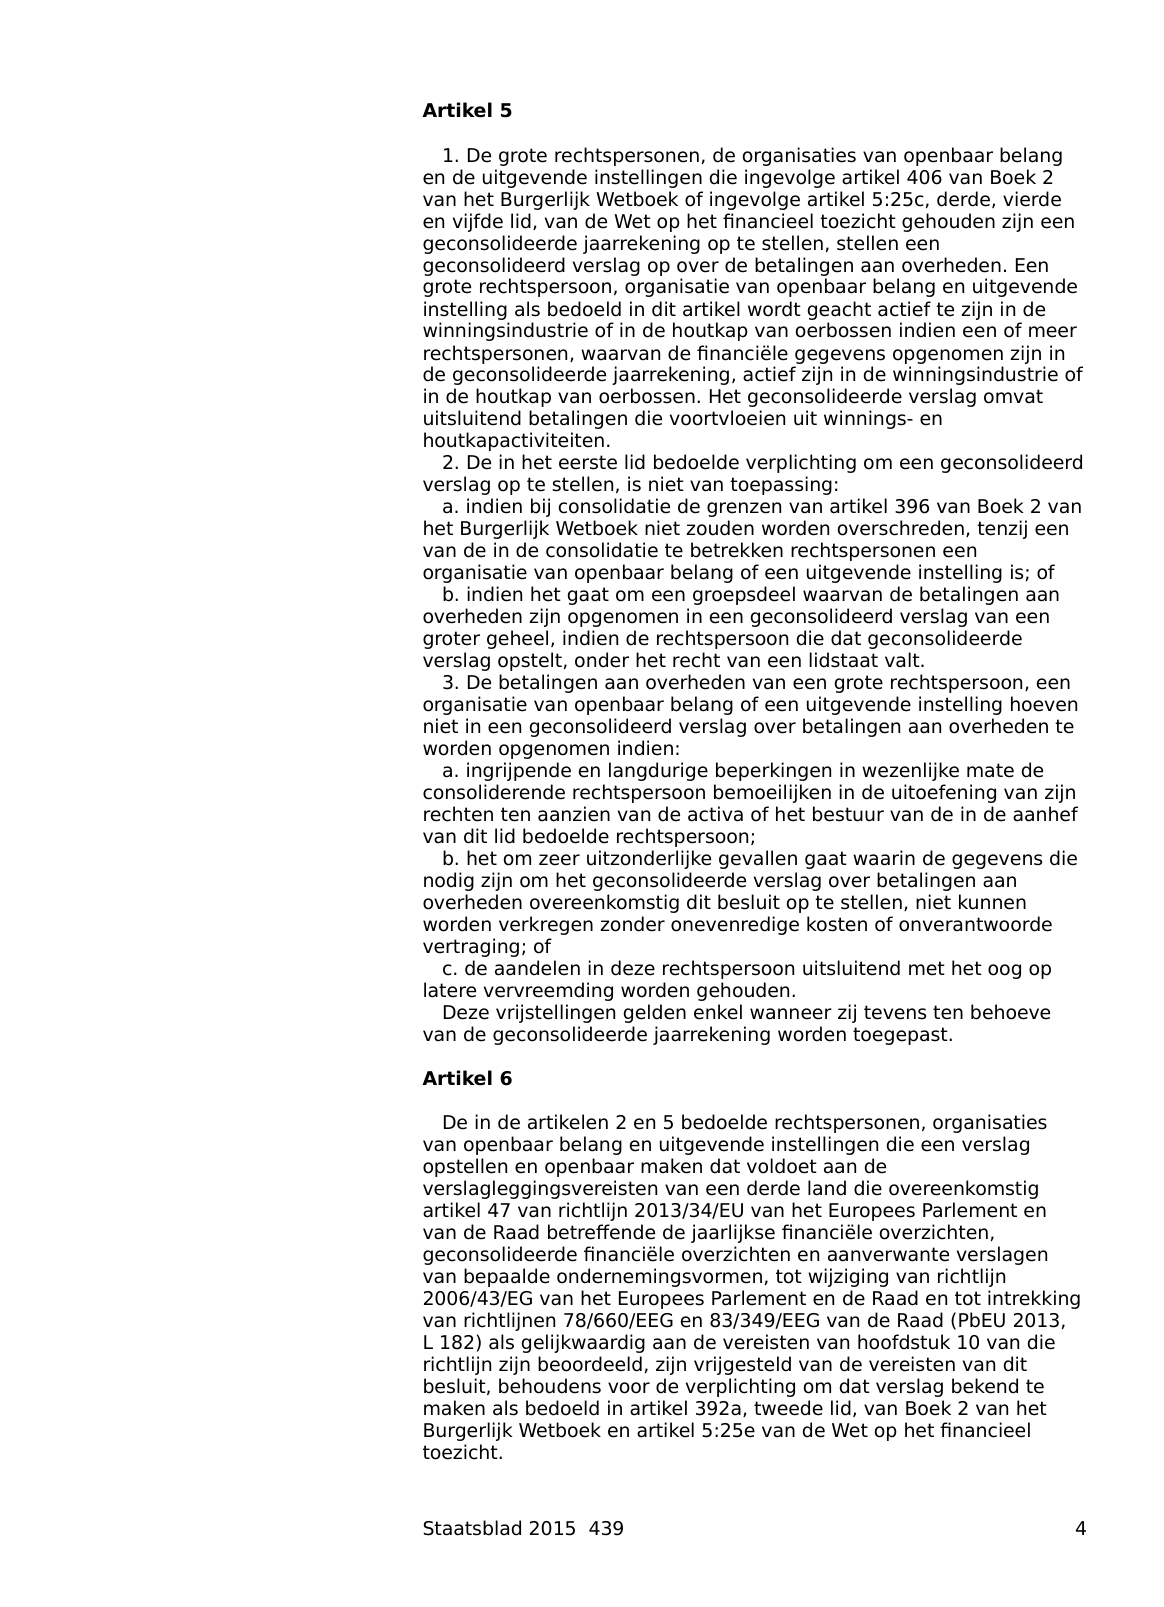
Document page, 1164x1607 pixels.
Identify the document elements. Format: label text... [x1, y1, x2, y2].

text c. de aandelen in deze rechtspersoon uitsluitend met het oog op latere vervreemding worden gehouden. [422, 958, 1087, 1002]
text b. het om zeer uitzonderlijke gevallen gaat waarin de gegevens die nodig zijn om het geconsolideerde verslag over betalingen aan overheden overeenkomstig dit besluit op te stellen, niet kunnen worden verkregen zonder onevenredige kosten of onverantwoorde vertraging; of [422, 848, 1087, 958]
text De in de artikelen 2 en 5 bedoelde rechtspersonen, organisaties van openbaar belang en uitgevende instellingen die een verslag opstellen en openbaar maken dat voldoet aan de verslagleggingsvereisten van een derde land die overeenkomstig artikel 47 van richtlijn 2013/34/EU van het Europees Parlement en van de Raad betreffende de jaarlijkse financiële overzichten, geconsolideerde financiële overzichten en aanverwante verslagen van bepaalde ondernemingsvormen, tot wijziging van richtlijn 2006/43/EG van het Europees Parlement en de Raad en tot intrekking van richtlijnen 78/660/EEG en 83/349/EEG van de Raad (PbEU 2013, L 182) als gelijkwaardig aan de vereisten van hoofdstuk 10 van die richtlijn zijn beoordeeld, zijn vrijgesteld van de vereisten van dit besluit, behoudens voor de verplichting om dat verslag bekend te maken als bedoeld in artikel 392a, tweede lid, van Boek 2 van het Burgerlijk Wetboek en artikel 5:25e van de Wet op het financieel toezicht. [422, 1112, 1087, 1464]
text 2. De in het eerste lid bedoelde verplichting om een geconsolideerd verslag op te stellen, is niet van toepassing: [422, 452, 1087, 496]
text 1. De grote rechtspersonen, de organisaties van openbaar belang en de uitgevende instellingen die ingevolge artikel 406 van Boek 2 van het Burgerlijk Wetboek of ingevolge artikel 5:25c, derde, vierde en vijfde lid, van de Wet op het financieel toezicht gehouden zijn een geconsolideerde jaarrekening op te stellen, stellen een geconsolideerd verslag op over de betalingen aan overheden. Een grote rechtspersoon, organisatie van openbaar belang en uitgevende instelling als bedoeld in dit artikel wordt geacht actief te zijn in de winningsindustrie of in de houtkap van oerbossen indien een of meer rechtspersonen, waarvan de financiële gegevens opgenomen zijn in de geconsolideerde jaarrekening, actief zijn in de winningsindustrie of in de houtkap van oerbossen. Het geconsolideerde verslag omvat uitsluitend betalingen die voortvloeien uit winnings- en houtkapactiviteiten. [422, 144, 1087, 452]
text a. ingrijpende en langdurige beperkingen in wezenlijke mate de consoliderende rechtspersoon bemoeilijken in de uitoefening van zijn rechten ten aanzien van de activa of het bestuur van de in de aanhef van dit lid bedoelde rechtspersoon; [422, 760, 1087, 848]
text b. indien het gaat om een groepsdeel waarvan de betalingen aan overheden zijn opgenomen in een geconsolideerd verslag van een groter geheel, indien de rechtspersoon die dat geconsolideerde verslag opstelt, onder het recht van een lidstaat valt. [422, 584, 1087, 672]
text a. indien bij consolidatie de grenzen van artikel 396 van Boek 2 van het Burgerlijk Wetboek niet zouden worden overschreden, tenzij een van de in de consolidatie te betrekken rechtspersonen een organisatie van openbaar belang of een uitgevende instelling is; of [422, 496, 1087, 584]
subtitle Artikel 6 [422, 1068, 1087, 1090]
subtitle Artikel 5 [422, 100, 1087, 122]
text Deze vrijstellingen gelden enkel wanneer zij tevens ten behoeve van de geconsolideerde jaarrekening worden toegepast. [422, 1002, 1087, 1046]
text 3. De betalingen aan overheden van een grote rechtspersoon, een organisatie van openbaar belang of een uitgevende instelling hoeven niet in een geconsolideerd verslag over betalingen aan overheden te worden opgenomen indien: [422, 672, 1087, 760]
